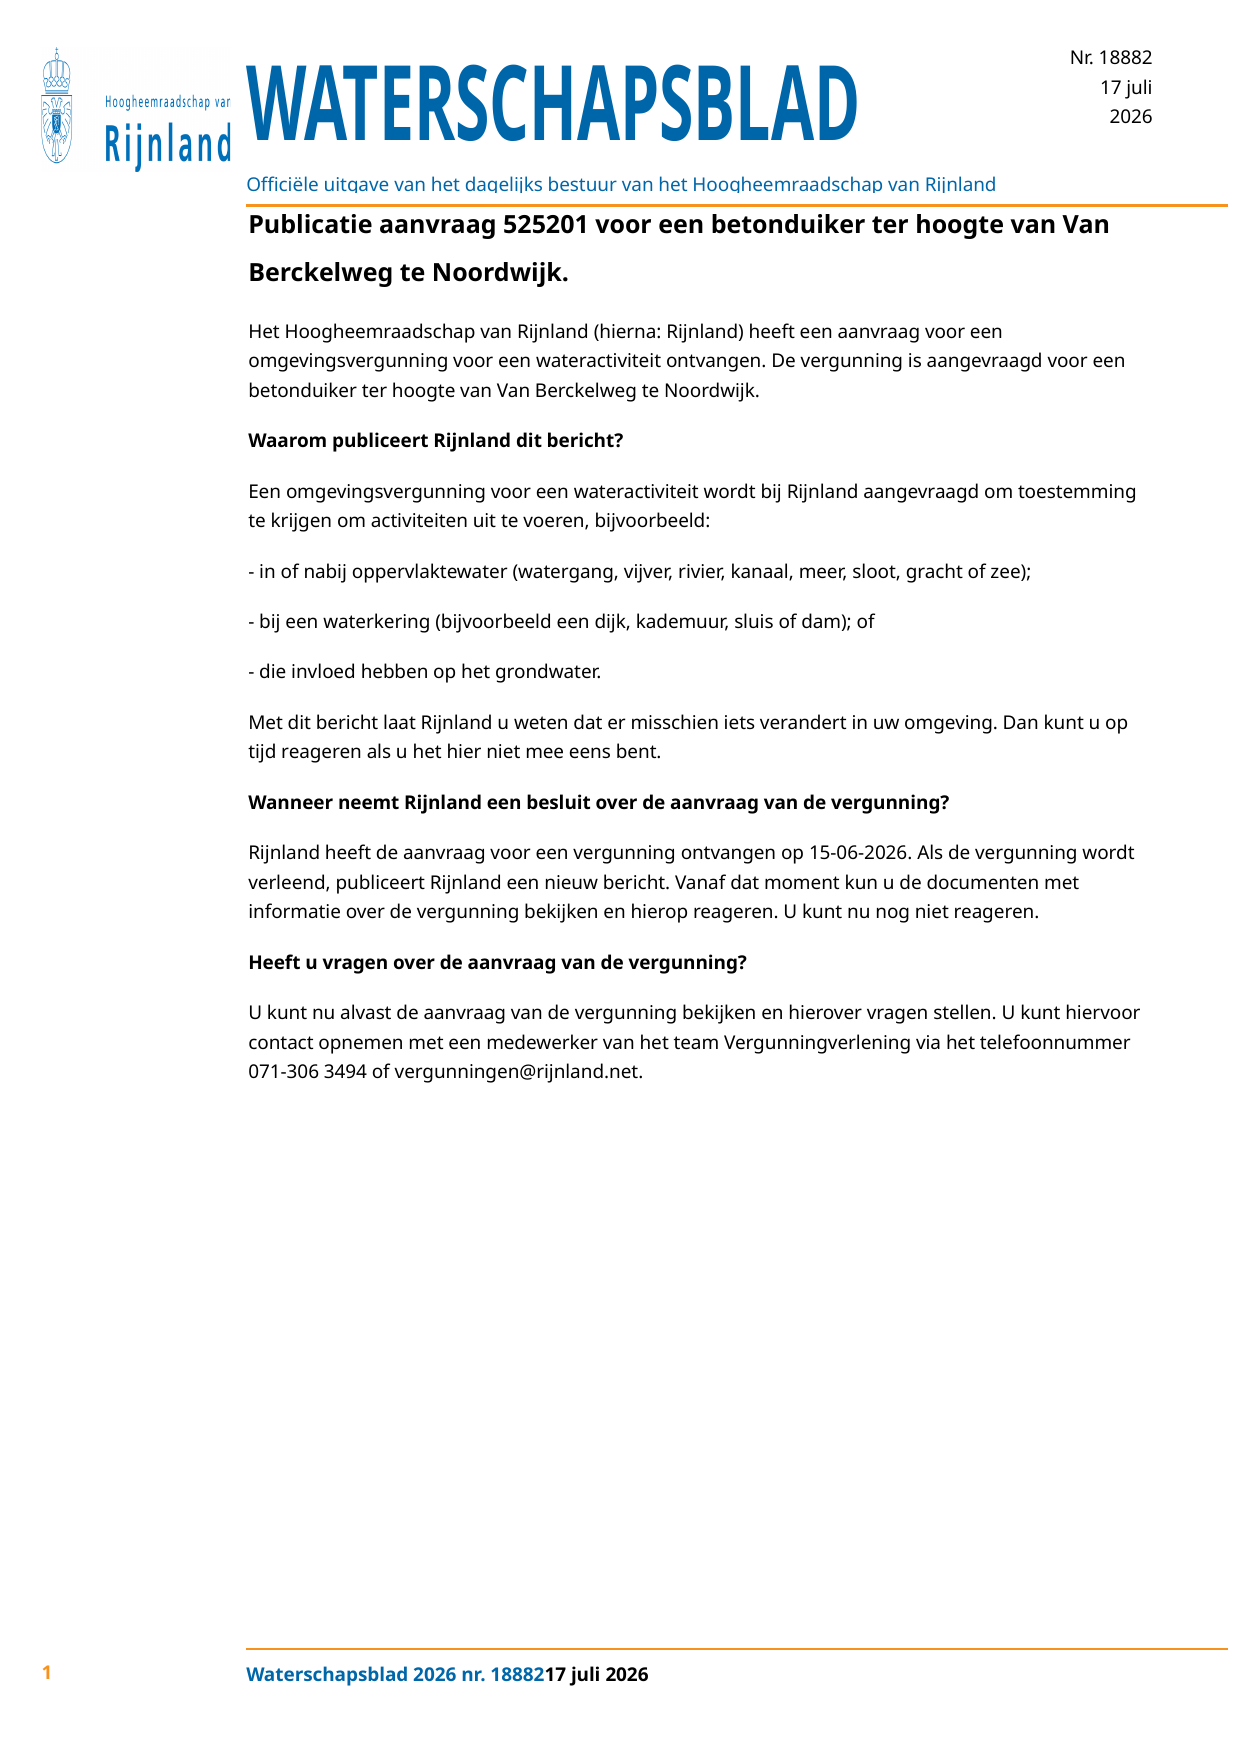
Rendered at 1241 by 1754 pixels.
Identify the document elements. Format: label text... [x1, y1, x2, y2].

text - bij een waterkering (bijvoorbeeld een dijk, kademuur, sluis of dam); of [248, 608, 1152, 634]
text Het Hoogheemraadschap van Rijnland (hierna: Rijnland) heeft een aanvraag voor een omgevingsvergunning voor een wateractiviteit ontvangen. De vergunning is aangevraagd voor een betonduiker ter hoogte van Van Berckelweg te Noordwijk. [248, 318, 1152, 403]
text Waarom publiceert Rijnland dit bericht? [248, 427, 1152, 453]
text Een omgevingsvergunning voor een wateractiviteit wordt bij Rijnland aangevraagd om toestemming te krijgen om activiteiten uit te voeren, bijvoorbeeld: [248, 478, 1152, 533]
text Rijnland heeft de aanvraag voor een vergunning ontvangen op 15-06-2026. Als de vergunning wordt verleend, publiceert Rijnland een nieuw bericht. Vanaf dat moment kun u de documenten met informatie over de vergunning bekijken en hierop reageren. U kunt nu nog niet reageren. [248, 839, 1152, 924]
text Met dit bericht laat Rijnland u weten dat er misschien iets verandert in uw omgeving. Dan kunt u op tijd reageren als u het hier niet mee eens bent. [248, 709, 1152, 764]
text U kunt nu alvast de aanvraag van de vergunning bekijken en hierover vragen stellen. U kunt hiervoor contact opnemen met een medewerker van het team Vergunningverlening via het telefoonnummer 071-306 3494 of vergunningen@rijnland.net. [248, 999, 1152, 1084]
text Publicatie aanvraag 525201 voor een betonduiker ter hoogte van Van Berckelweg te Noordwijk. [248, 207, 1152, 288]
text Heeft u vragen over de aanvraag van de vergunning? [248, 949, 1152, 975]
picture [41, 47, 231, 172]
text - die invloed hebben op het grondwater. [248, 659, 1152, 684]
text - in of nabij oppervlaktewater (watergang, vijver, rivier, kanaal, meer, sloot, gracht of zee); [248, 558, 1152, 584]
text Wanneer neemt Rijnland een besluit over de aanvraag van de vergunning? [248, 789, 1152, 815]
